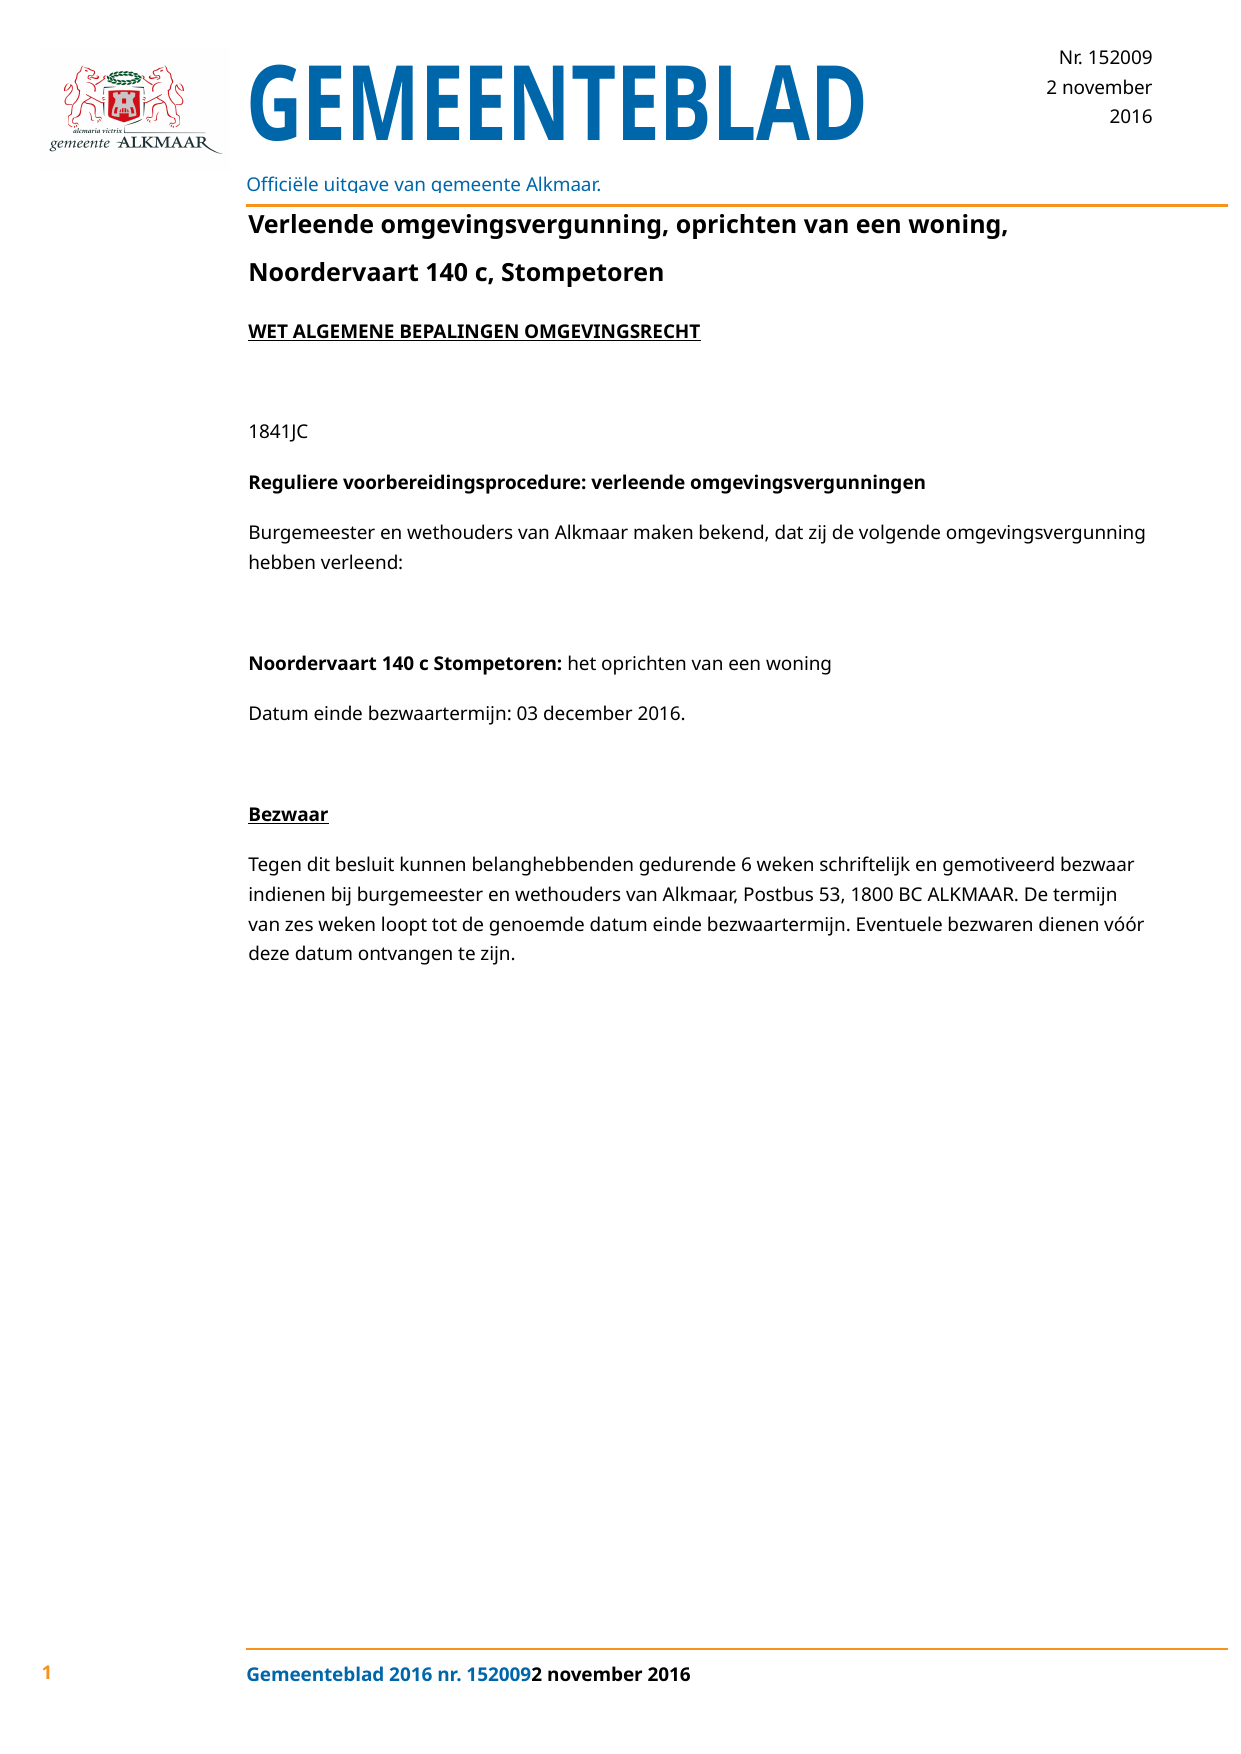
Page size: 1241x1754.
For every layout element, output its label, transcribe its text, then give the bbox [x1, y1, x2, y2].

text Reguliere voorbereidingsprocedure: verleende omgevingsvergunningen [248, 469, 1152, 495]
text Bezwaar [248, 801, 1152, 827]
text WET ALGEMENE BEPALINGEN OMGEVINGSRECHT [248, 318, 1152, 344]
text Datum einde bezwaartermijn: 03 december 2016. [248, 700, 1152, 726]
text Noordervaart 140 c Stompetoren: het oprichten van een woning [248, 650, 1152, 676]
text 1841JC [248, 419, 1152, 444]
picture [41, 47, 231, 172]
text Verleende omgevingsvergunning, oprichten van een woning, Noordervaart 140 c, Stompetoren [248, 207, 1152, 288]
text Burgemeester en wethouders van Alkmaar maken bekend, dat zij de volgende omgevingsvergunning hebben verleend: [248, 519, 1152, 575]
text Tegen dit besluit kunnen belanghebbenden gedurende 6 weken schriftelijk en gemotiveerd bezwaar indienen bij burgemeester en wethouders van Alkmaar, Postbus 53, 1800 BC ALKMAAR. De termijn van zes weken loopt tot de genoemde datum einde bezwaartermijn. Eventuele bezwaren dienen vóór deze datum ontvangen te zijn. [248, 852, 1152, 966]
